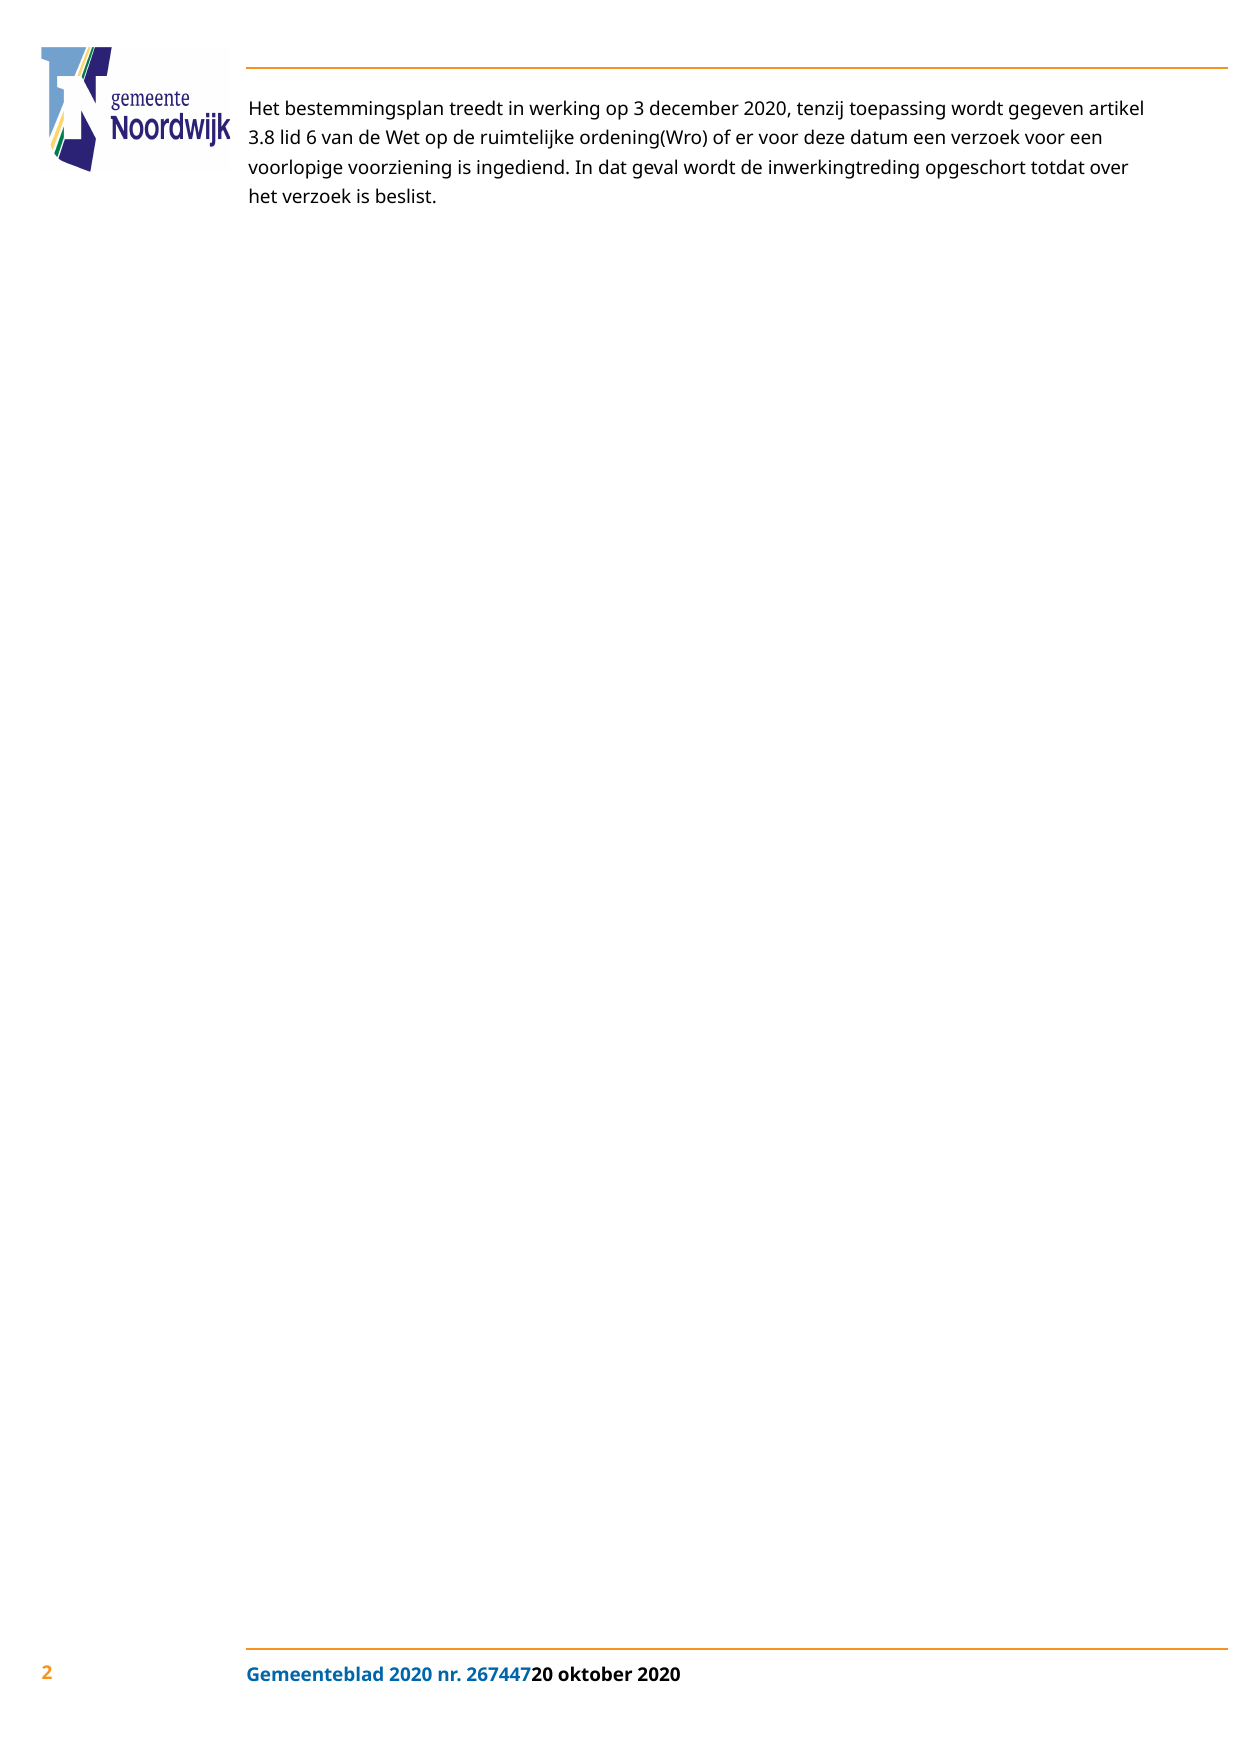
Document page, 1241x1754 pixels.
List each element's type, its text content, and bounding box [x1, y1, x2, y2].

text Het bestemmingsplan treedt in werking op 3 december 2020, tenzij toepassing wordt gegeven artikel 3.8 lid 6 van de Wet op de ruimtelijke ordening(Wro) of er voor deze datum een verzoek voor een voorlopige voorziening is ingediend. In dat geval wordt de inwerkingtreding opgeschort totdat over het verzoek is beslist. [248, 95, 1152, 209]
picture [41, 47, 231, 172]
